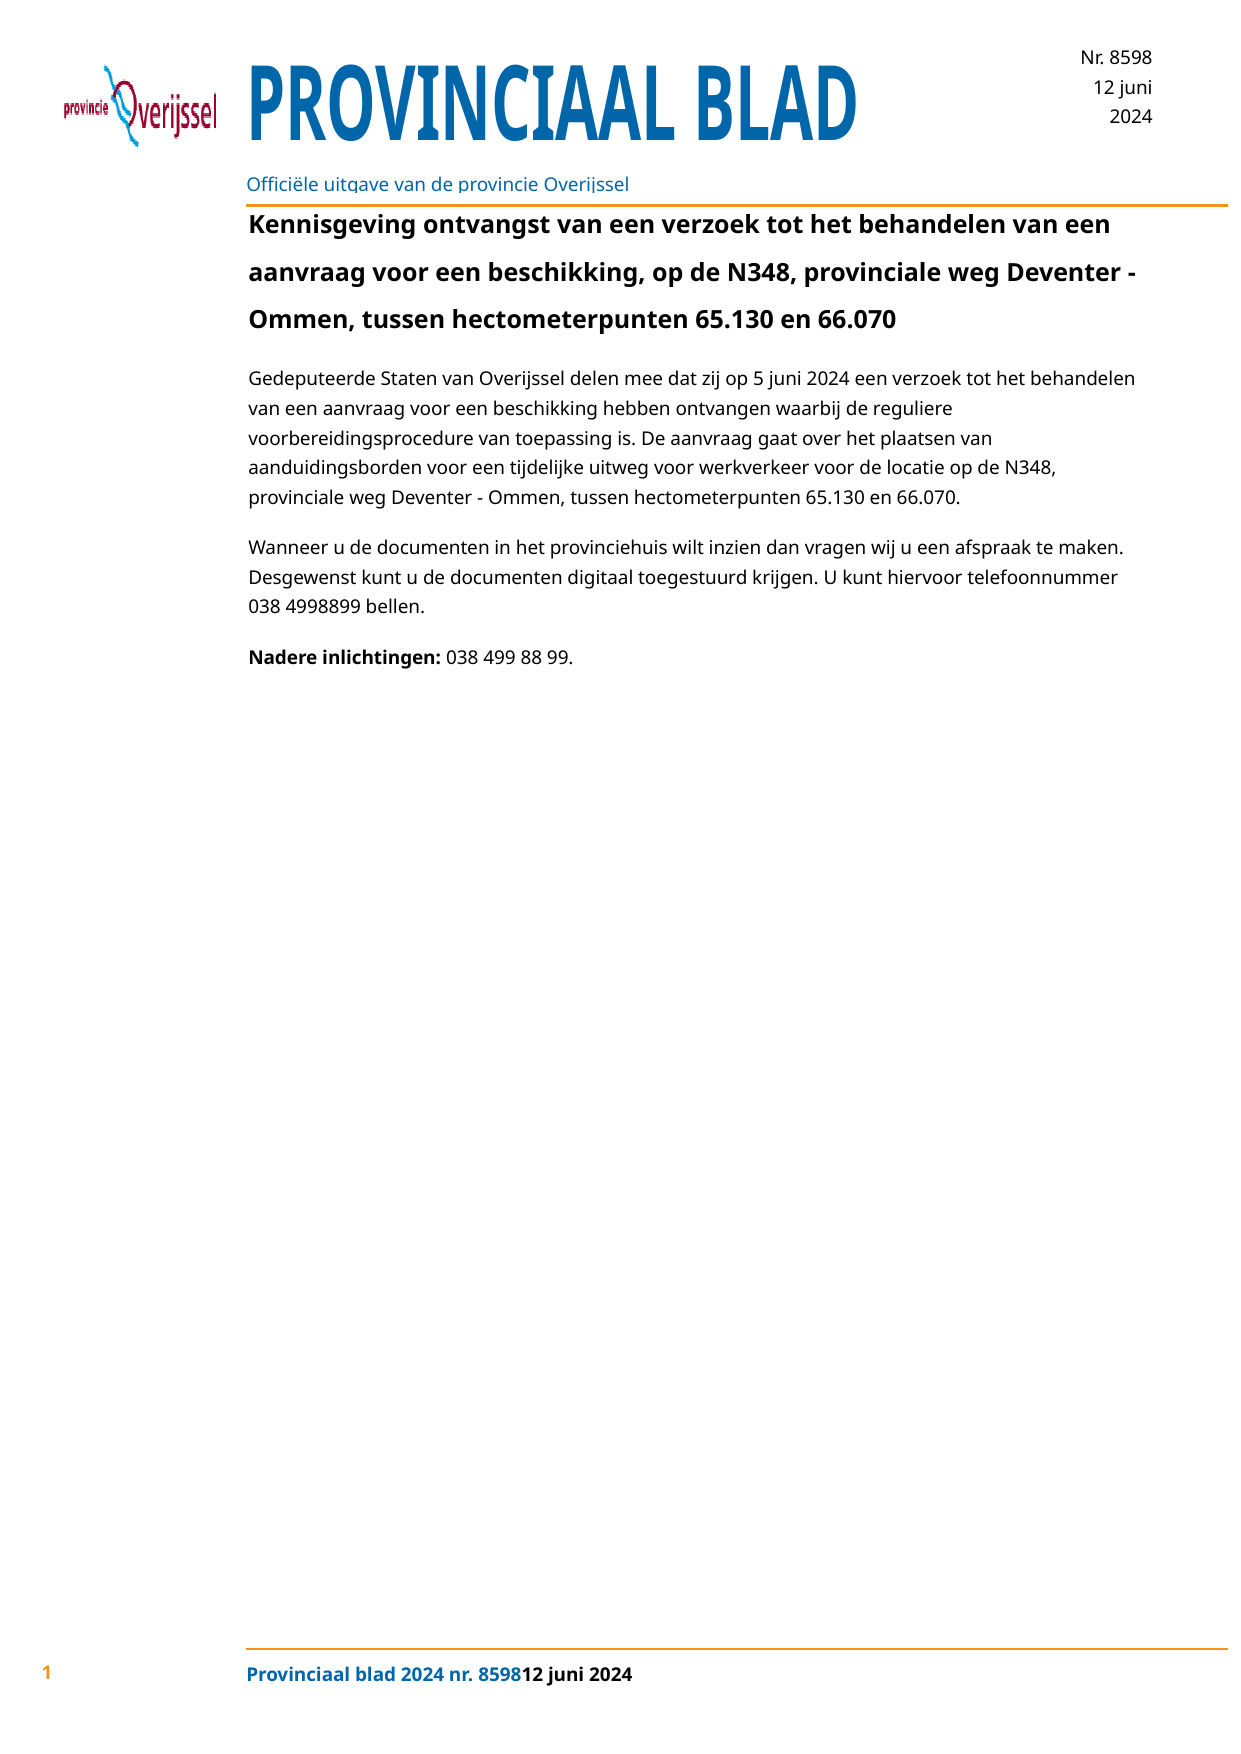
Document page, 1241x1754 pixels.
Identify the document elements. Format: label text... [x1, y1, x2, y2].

text Gedeputeerde Staten van Overijssel delen mee dat zij op 5 juni 2024 een verzoek tot het behandelen van een aanvraag voor een beschikking hebben ontvangen waarbij de reguliere voorbereidingsprocedure van toepassing is. De aanvraag gaat over het plaatsen van aanduidingsborden voor een tijdelijke uitweg voor werkverkeer voor de locatie op de N348, provinciale weg Deventer - Ommen, tussen hectometerpunten 65.130 en 66.070. [248, 366, 1152, 509]
text Nadere inlichtingen: 038 499 88 99. [248, 644, 1152, 669]
text Kennisgeving ontvangst van een verzoek tot het behandelen van een aanvraag voor een beschikking, op de N348, provinciale weg Deventer - Ommen, tussen hectometerpunten 65.130 en 66.070 [248, 207, 1152, 336]
text Wanneer u de documenten in het provinciehuis wilt inzien dan vragen wij u een afspraak te maken. Desgewenst kunt u de documenten digitaal toegestuurd krijgen. U kunt hiervoor telefoonnummer 038 4998899 bellen. [248, 534, 1152, 619]
picture [41, 47, 231, 172]
